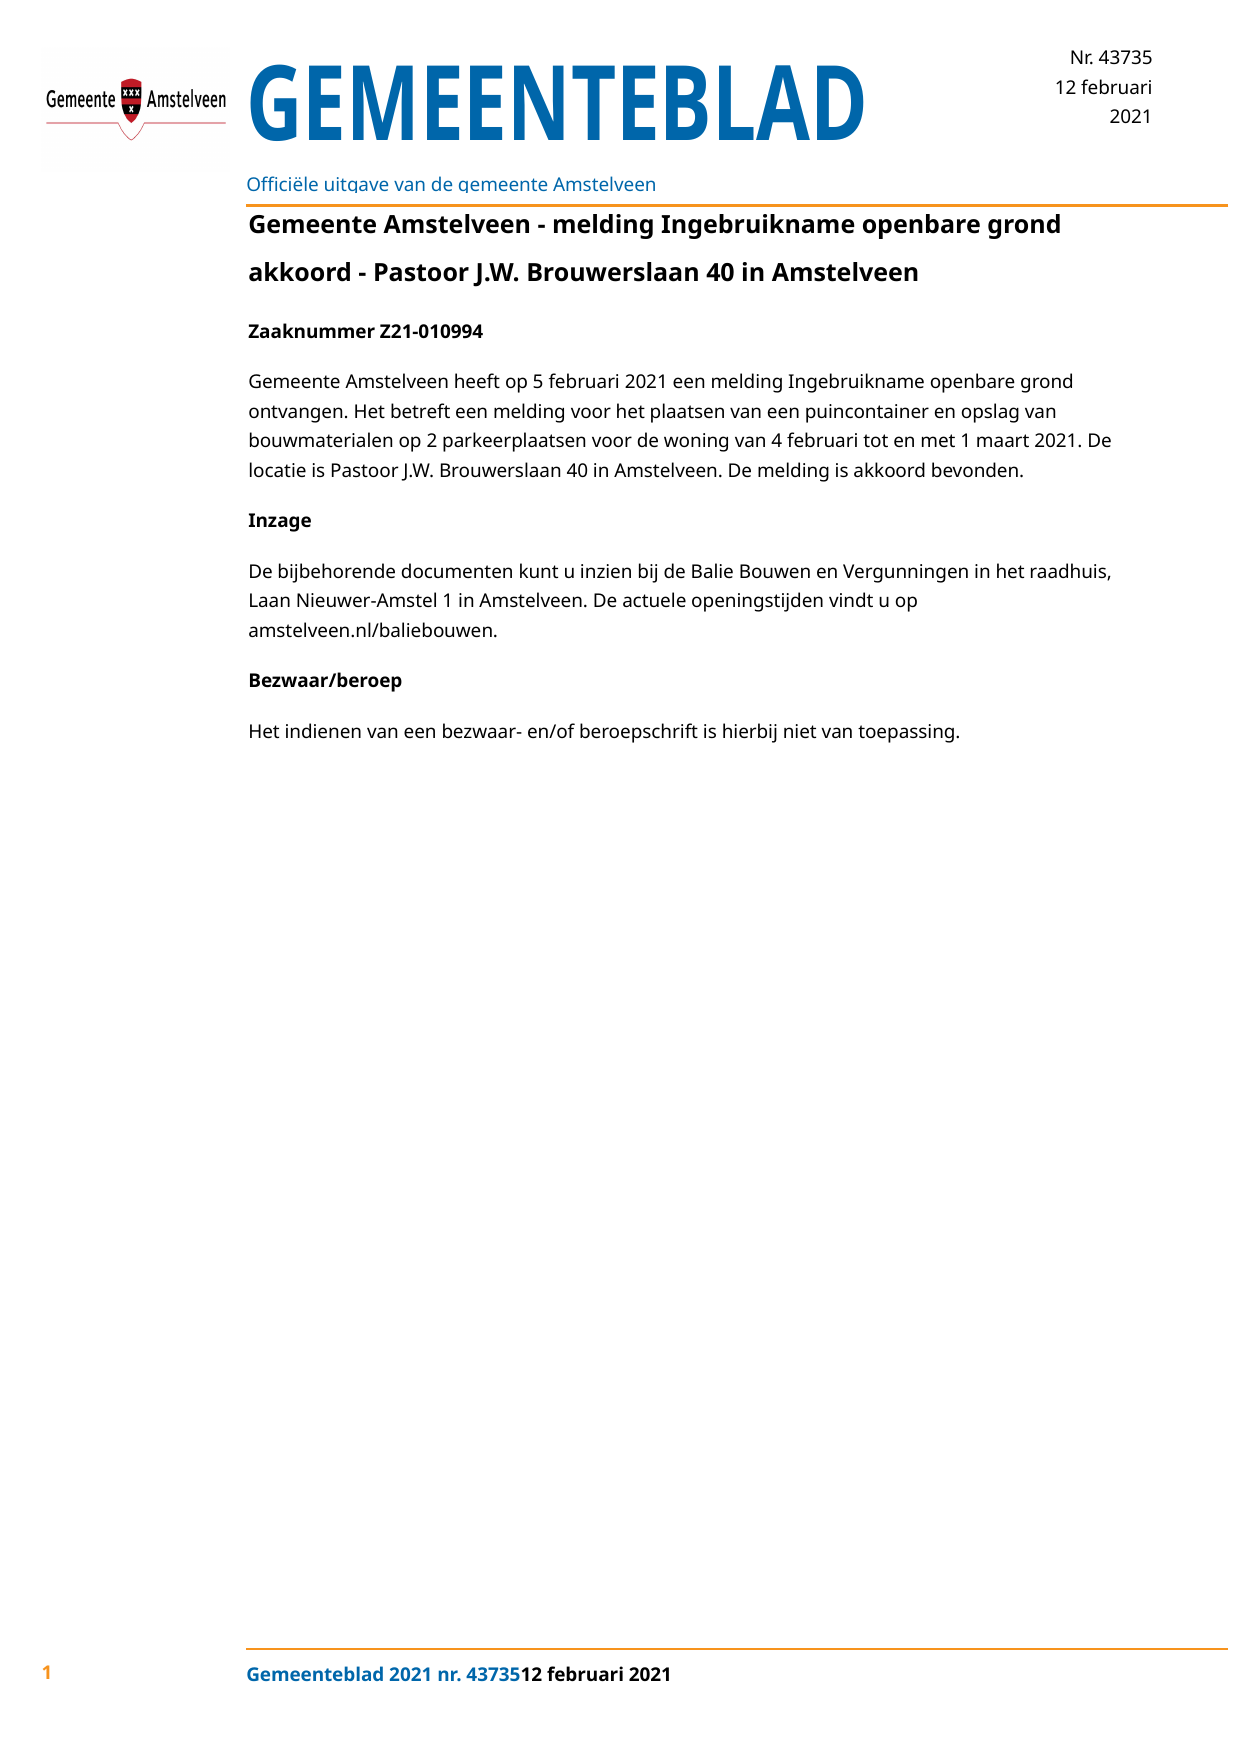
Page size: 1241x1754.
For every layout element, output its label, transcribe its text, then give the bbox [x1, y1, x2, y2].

text De bijbehorende documenten kunt u inzien bij de Balie Bouwen en Vergunningen in het raadhuis, Laan Nieuwer-Amstel 1 in Amstelveen. De actuele openingstijden vindt u op amstelveen.nl/baliebouwen. [248, 558, 1152, 643]
text Gemeente Amstelveen heeft op 5 februari 2021 een melding Ingebruikname openbare grond ontvangen. Het betreft een melding voor het plaatsen van een puincontainer en opslag van bouwmaterialen op 2 parkeerplaatsen voor de woning van 4 februari tot en met 1 maart 2021. De locatie is Pastoor J.W. Brouwerslaan 40 in Amstelveen. De melding is akkoord bevonden. [248, 368, 1152, 483]
text Zaaknummer Z21-010994 [248, 318, 1152, 344]
text Inzage [248, 507, 1152, 533]
picture [41, 47, 231, 172]
text Gemeente Amstelveen - melding Ingebruikname openbare grond akkoord - Pastoor J.W. Brouwerslaan 40 in Amstelveen [248, 207, 1152, 288]
text Bezwaar/beroep [248, 667, 1152, 693]
text Het indienen van een bezwaar- en/of beroepschrift is hierbij niet van toepassing. [248, 718, 1152, 744]
